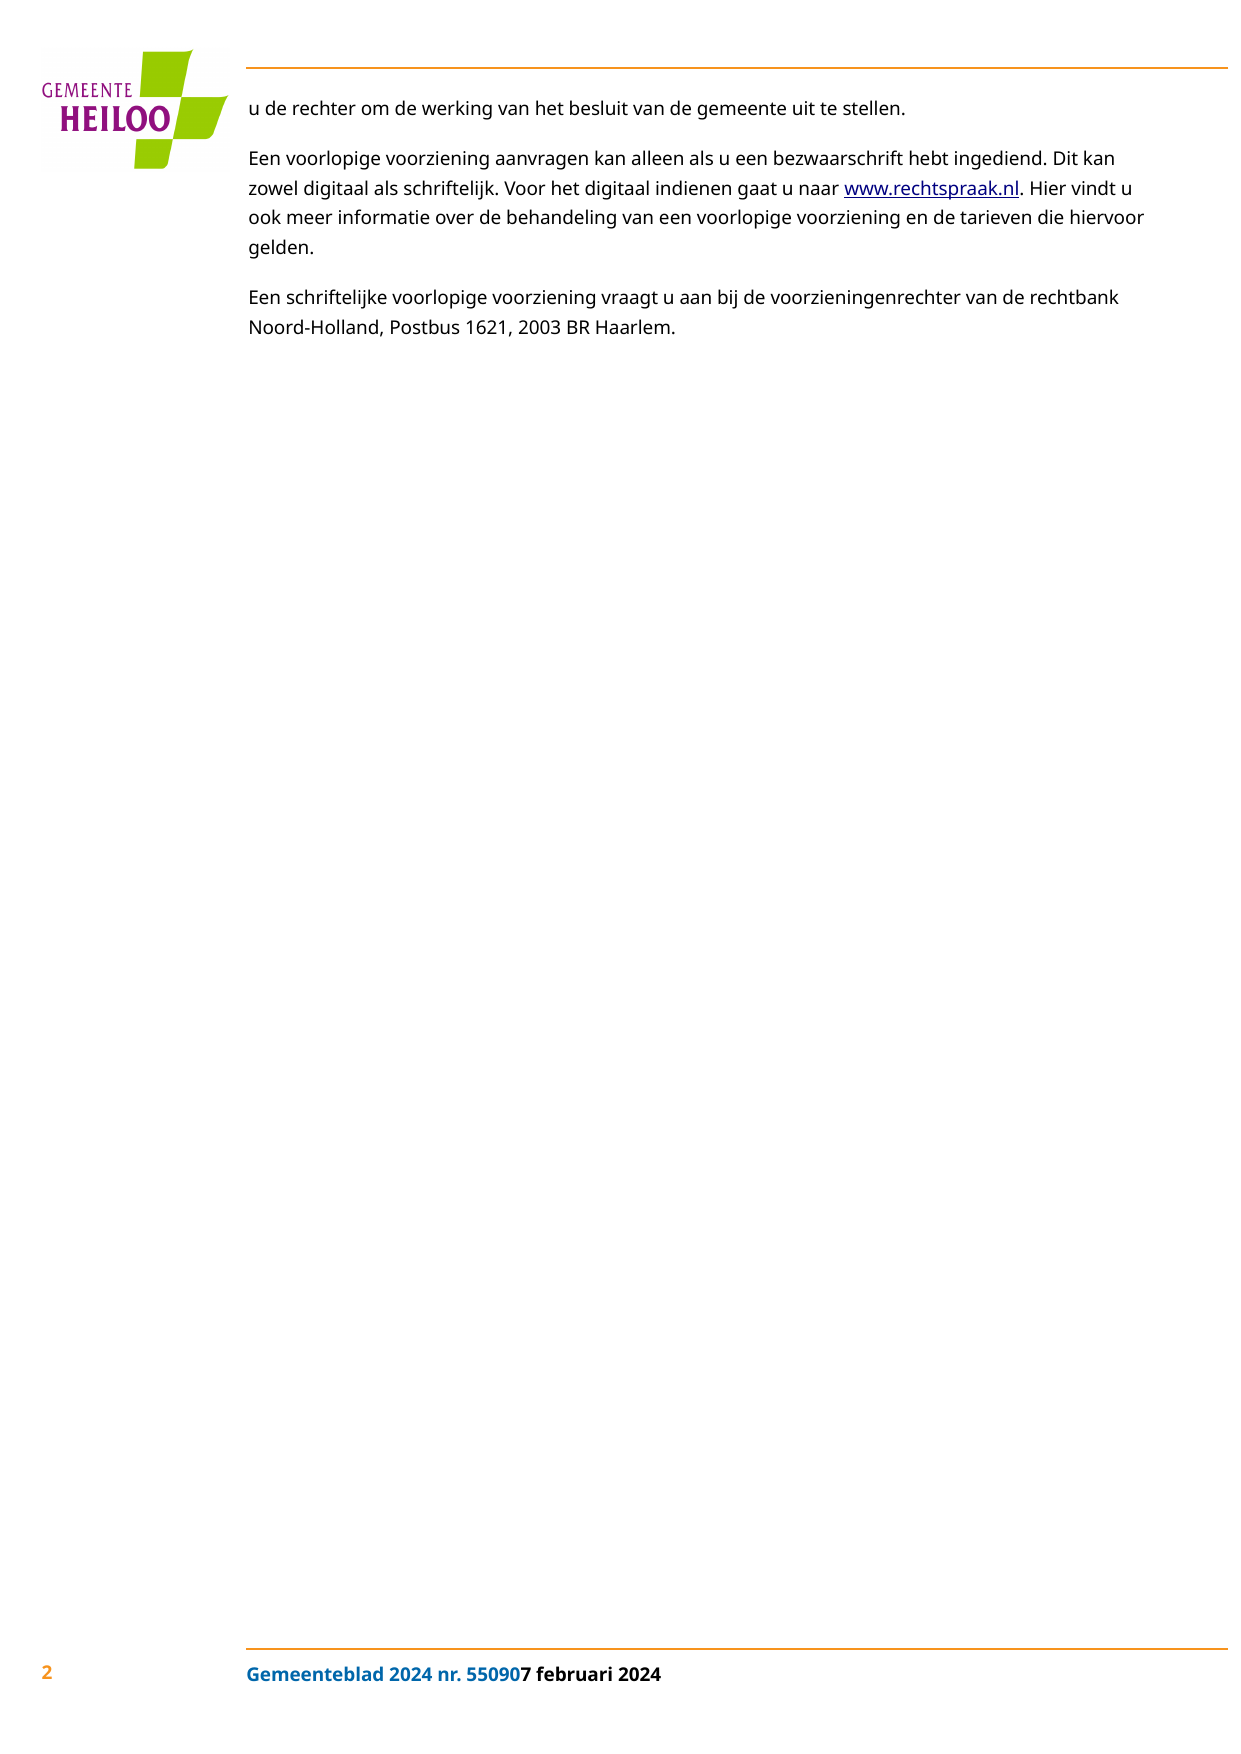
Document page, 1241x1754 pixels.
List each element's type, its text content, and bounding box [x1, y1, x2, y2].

text u de rechter om de werking van het besluit van de gemeente uit te stellen. [248, 95, 1152, 121]
text Een voorlopige voorziening aanvragen kan alleen als u een bezwaarschrift hebt ingediend. Dit kan zowel digitaal als schriftelijk. Voor het digitaal indienen gaat u naar www.rechtspraak.nl. Hier vindt u ook meer informatie over de behandeling van een voorlopige voorziening en de tarieven die hiervoor gelden. [248, 145, 1152, 260]
picture [41, 47, 231, 172]
text Een schriftelijke voorlopige voorziening vraagt u aan bij de voorzieningenrechter van de rechtbank Noord-Holland, Postbus 1621, 2003 BR Haarlem. [248, 284, 1152, 340]
